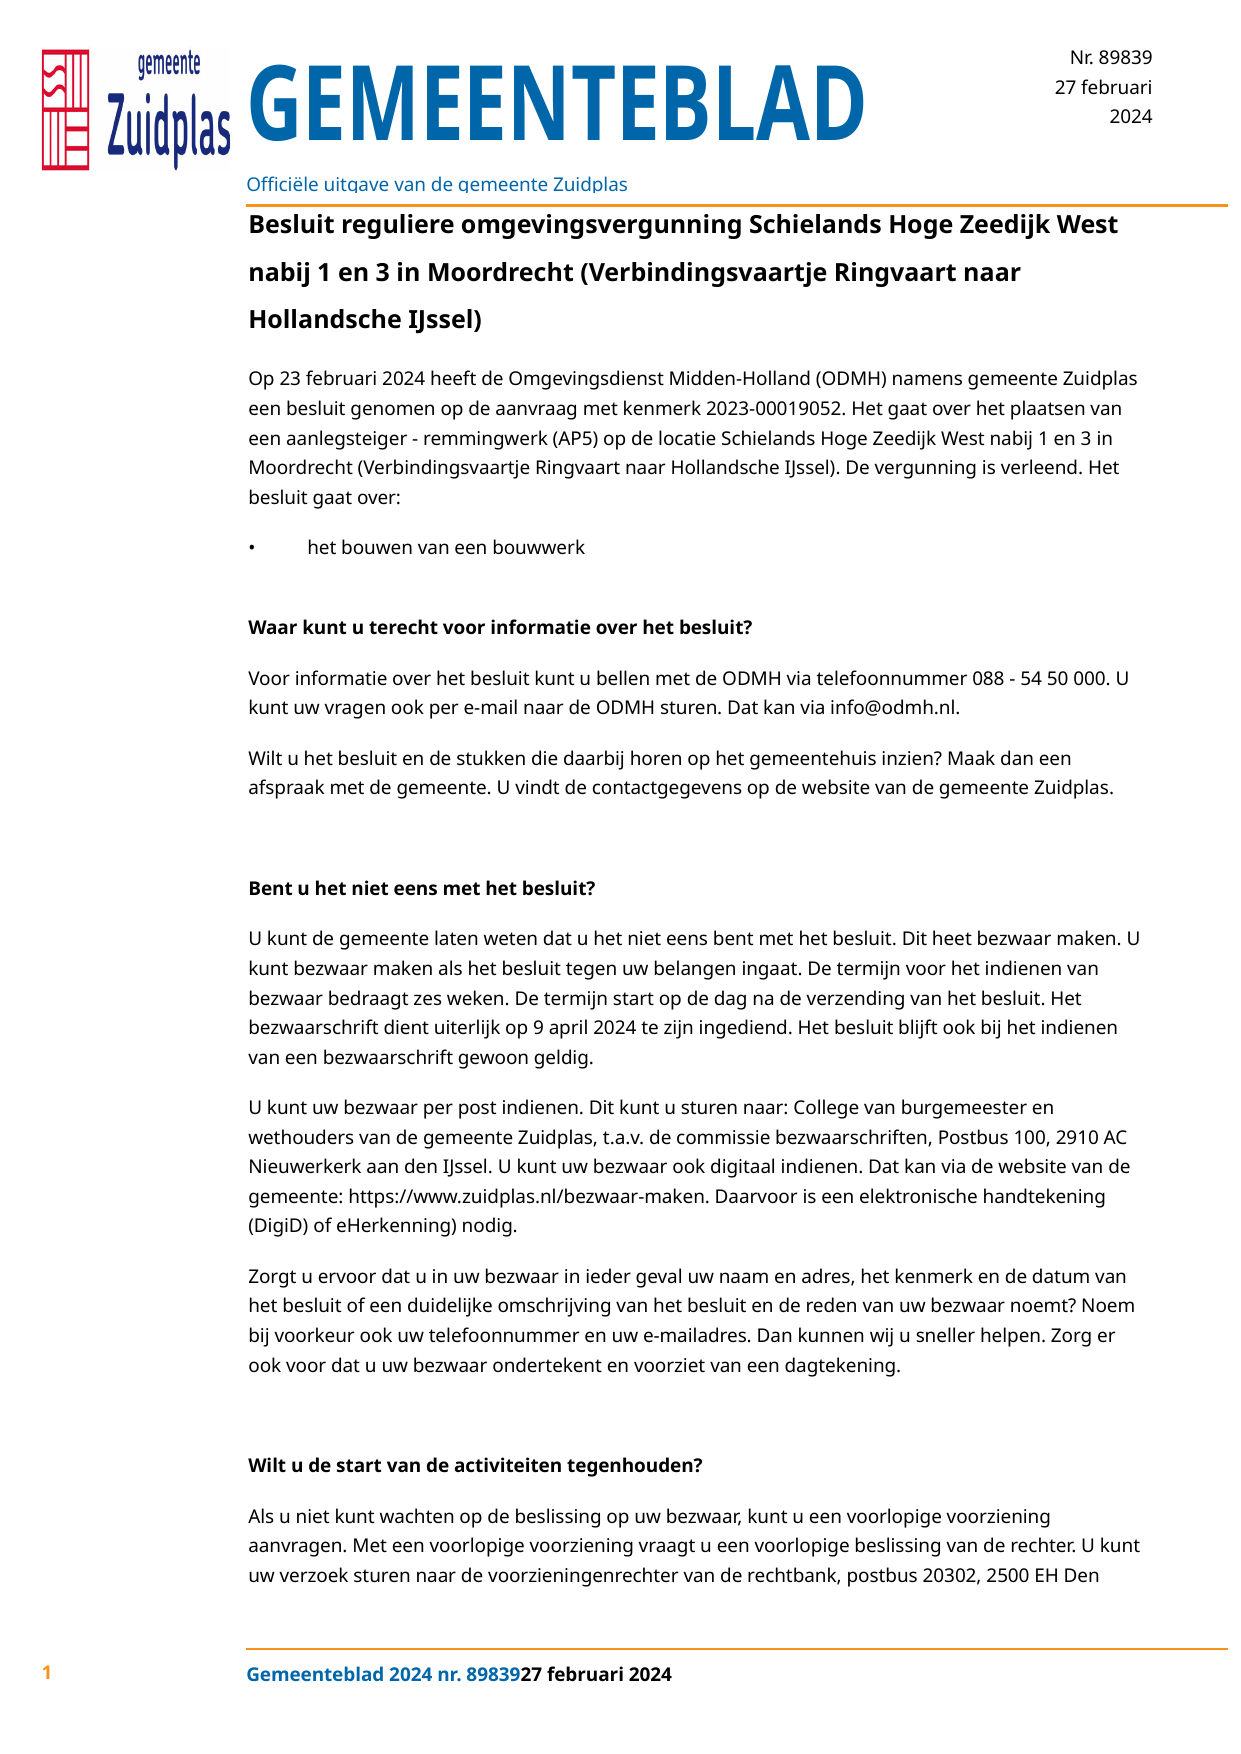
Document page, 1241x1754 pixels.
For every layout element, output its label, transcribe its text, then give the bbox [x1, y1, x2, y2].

text Als u niet kunt wachten op de beslissing op uw bezwaar, kunt u een voorlopige voorziening aanvragen. Met een voorlopige voorziening vraagt u een voorlopige beslissing van de rechter. U kunt uw verzoek sturen naar de voorzieningenrechter van de rechtbank, postbus 20302, 2500 EH Den [248, 1503, 1152, 1588]
text Zorgt u ervoor dat u in uw bezwaar in ieder geval uw naam en adres, het kenmerk en de datum van het besluit of een duidelijke omschrijving van het besluit en de reden van uw bezwaar noemt? Noem bij voorkeur ook uw telefoonnummer en uw e-mailadres. Dan kunnen wij u sneller helpen. Zorg er ook voor dat u uw bezwaar ondertekent en voorziet van een dagtekening. [248, 1263, 1152, 1377]
list het bouwen van een bouwwerk [248, 534, 1152, 560]
text U kunt uw bezwaar per post indienen. Dit kunt u sturen naar: College van burgemeester en wethouders van de gemeente Zuidplas, t.a.v. de commissie bezwaarschriften, Postbus 100, 2910 AC Nieuwerkerk aan den IJssel. U kunt uw bezwaar ook digitaal indienen. Dat kan via de website van de gemeente: https://www.zuidplas.nl/bezwaar-maken. Daarvoor is een elektronische handtekening (DigiD) of eHerkenning) nodig. [248, 1094, 1152, 1238]
text Bent u het niet eens met het besluit? [248, 875, 1152, 901]
text Besluit reguliere omgevingsvergunning Schielands Hoge Zeedijk West nabij 1 en 3 in Moordrecht (Verbindingsvaartje Ringvaart naar Hollandsche IJssel) [248, 207, 1152, 336]
text Voor informatie over het besluit kunt u bellen met de ODMH via telefoonnummer 088 - 54 50 000. U kunt uw vragen ook per e-mail naar de ODMH sturen. Dat kan via info@odmh.nl. [248, 665, 1152, 720]
text Wilt u de start van de activiteiten tegenhouden? [248, 1453, 1152, 1478]
text Waar kunt u terecht voor informatie over het besluit? [248, 614, 1152, 640]
text U kunt de gemeente laten weten dat u het niet eens bent met het besluit. Dit heet bezwaar maken. U kunt bezwaar maken als het besluit tegen uw belangen ingaat. De termijn voor het indienen van bezwaar bedraagt zes weken. De termijn start op de dag na de verzending van het besluit. Het bezwaarschrift dient uiterlijk op 9 april 2024 te zijn ingediend. Het besluit blijft ook bij het indienen van een bezwaarschrift gewoon geldig. [248, 926, 1152, 1069]
text Op 23 februari 2024 heeft de Omgevingsdienst Midden-Holland (ODMH) namens gemeente Zuidplas een besluit genomen op de aanvraag met kenmerk 2023-00019052. Het gaat over het plaatsen van een aanlegsteiger - remmingwerk (AP5) op de locatie Schielands Hoge Zeedijk West nabij 1 en 3 in Moordrecht (Verbindingsvaartje Ringvaart naar Hollandsche IJssel). De vergunning is verleend. Het besluit gaat over: [248, 366, 1152, 509]
text Wilt u het besluit en de stukken die daarbij horen op het gemeentehuis inzien? Maak dan een afspraak met de gemeente. U vindt de contactgegevens op de website van de gemeente Zuidplas. [248, 745, 1152, 800]
picture [41, 47, 231, 172]
